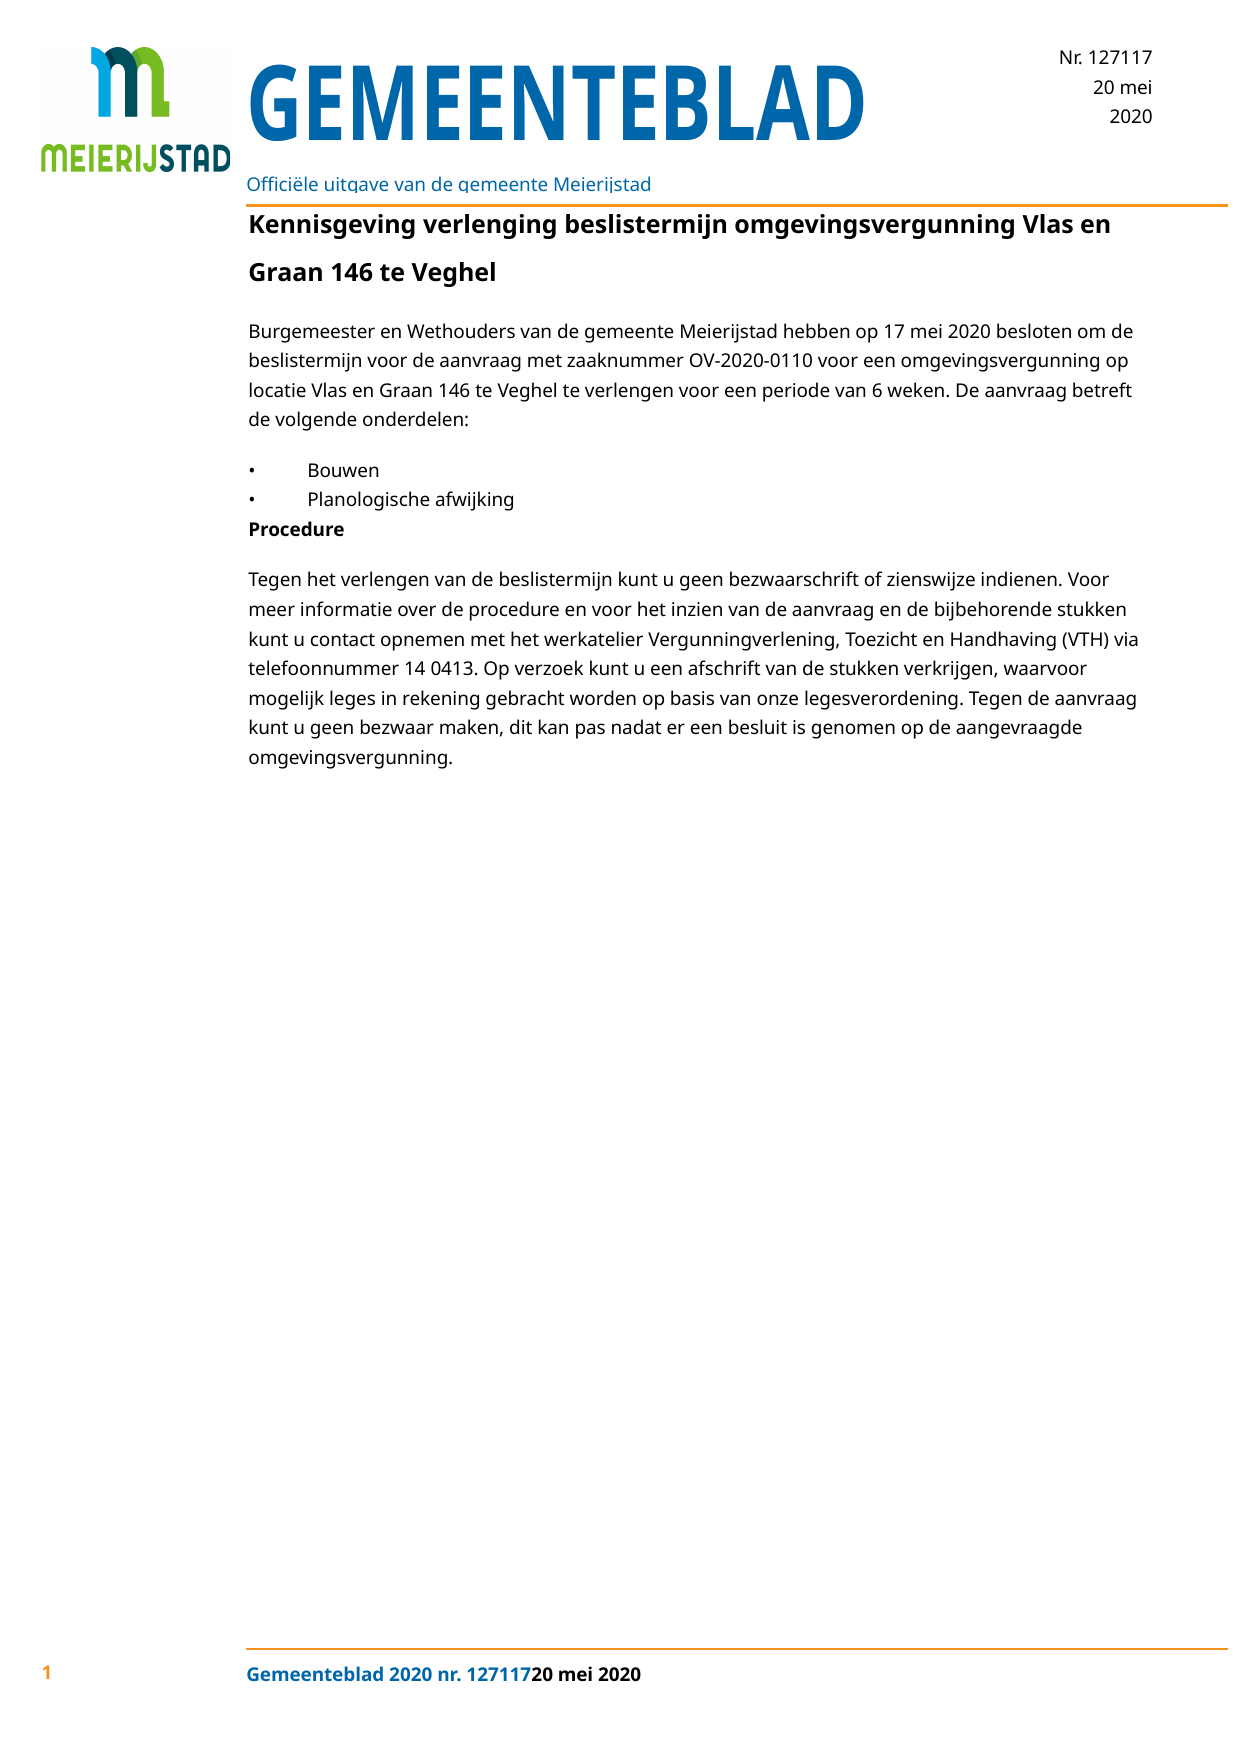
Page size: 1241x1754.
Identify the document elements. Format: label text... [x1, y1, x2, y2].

list Planologische afwijking [248, 487, 1152, 512]
list Bouwen [248, 457, 1152, 483]
text Procedure [248, 516, 1152, 542]
text Burgemeester en Wethouders van de gemeente Meierijstad hebben op 17 mei 2020 besloten om de beslistermijn voor de aanvraag met zaaknummer OV-2020-0110 voor een omgevingsvergunning op locatie Vlas en Graan 146 te Veghel te verlengen voor een periode van 6 weken. De aanvraag betreft de volgende onderdelen: [248, 318, 1152, 432]
text Tegen het verlengen van de beslistermijn kunt u geen bezwaarschrift of zienswijze indienen. Voor meer informatie over de procedure en voor het inzien van de aanvraag en de bijbehorende stukken kunt u contact opnemen met het werkatelier Vergunningverlening, Toezicht en Handhaving (VTH) via telefoonnummer 14 0413. Op verzoek kunt u een afschrift van de stukken verkrijgen, waarvoor mogelijk leges in rekening gebracht worden op basis van onze legesverordening. Tegen de aanvraag kunt u geen bezwaar maken, dit kan pas nadat er een besluit is genomen op de aangevraagde omgevingsvergunning. [248, 567, 1152, 770]
text Kennisgeving verlenging beslistermijn omgevingsvergunning Vlas en Graan 146 te Veghel [248, 207, 1152, 288]
picture [41, 47, 231, 172]
